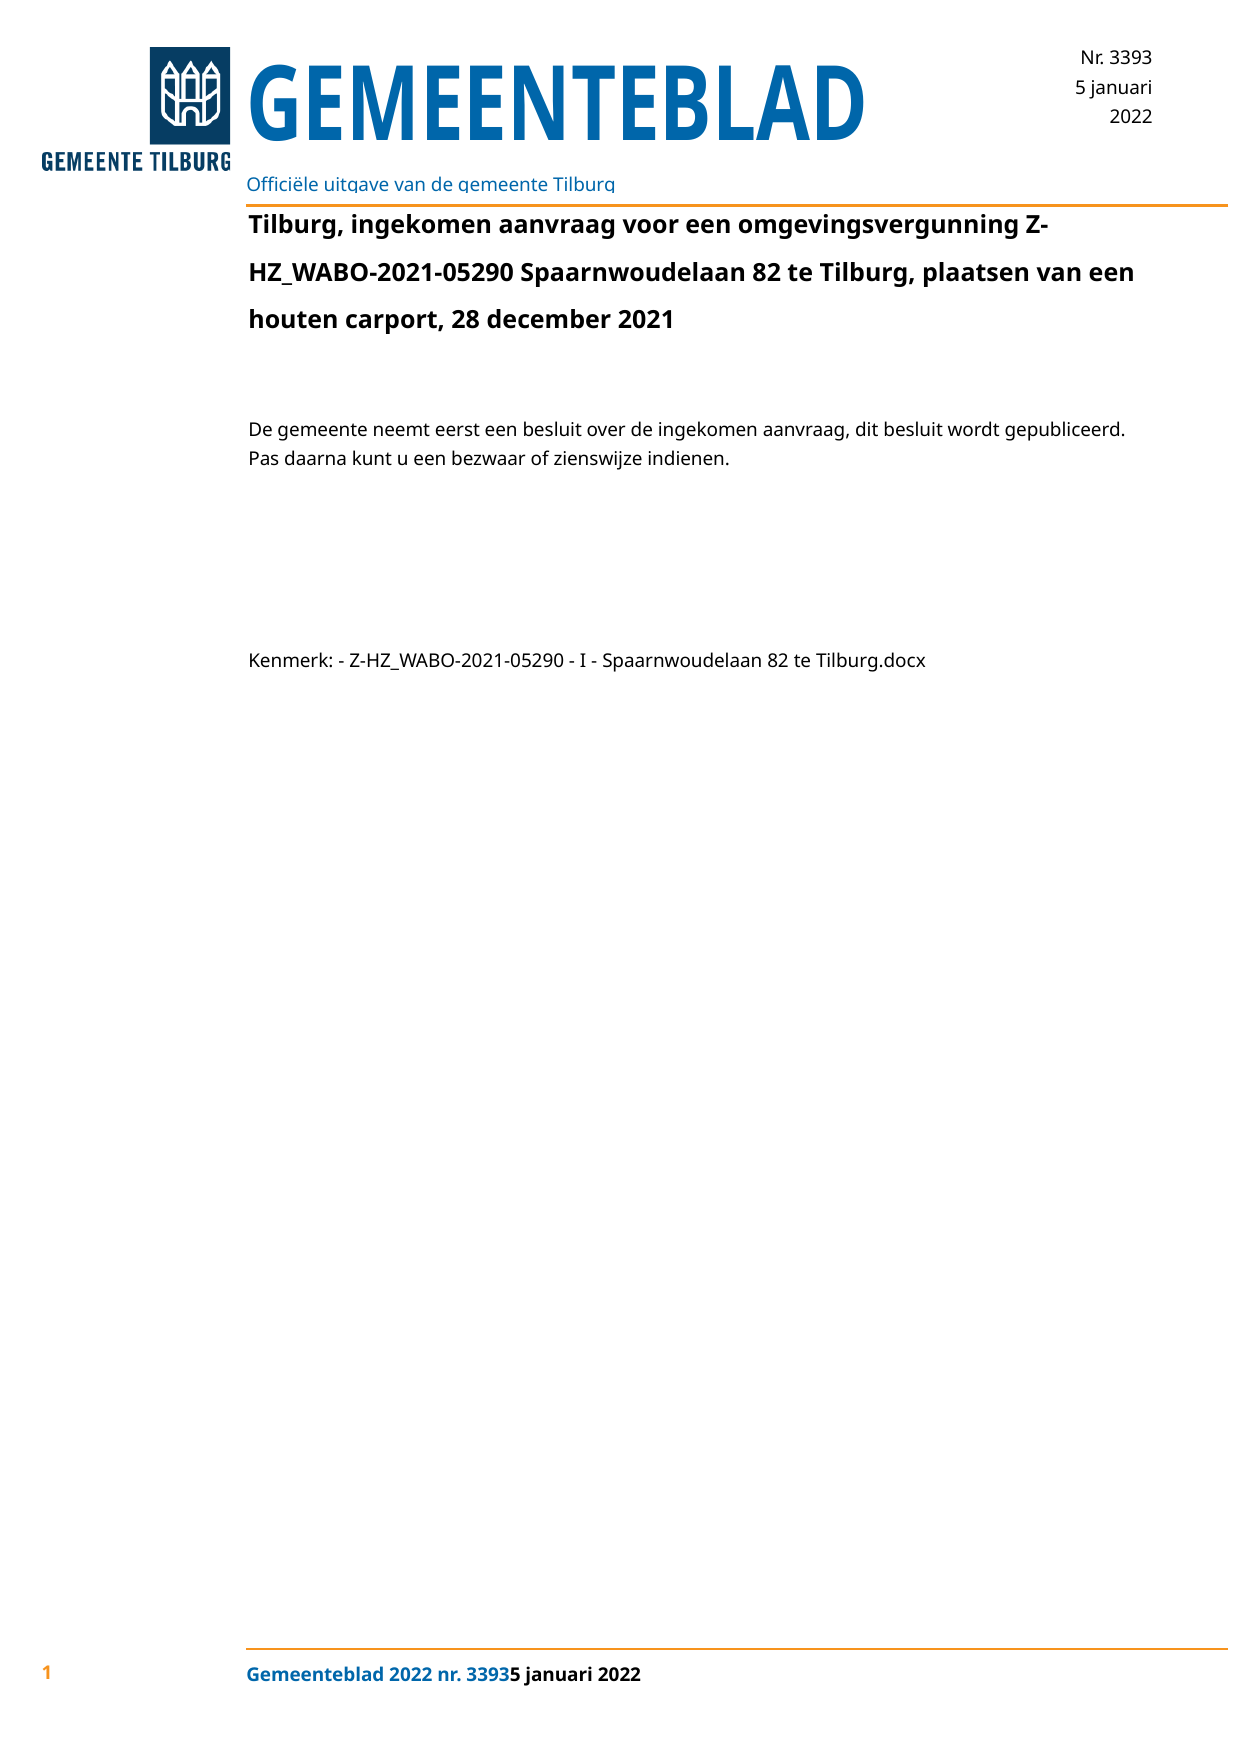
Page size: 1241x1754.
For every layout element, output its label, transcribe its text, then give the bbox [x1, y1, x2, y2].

text Kenmerk: - Z-HZ_WABO-2021-05290 - I - Spaarnwoudelaan 82 te Tilburg.docx [248, 647, 1152, 673]
text Tilburg, ingekomen aanvraag voor een omgevingsvergunning Z-HZ_WABO-2021-05290 Spaarnwoudelaan 82 te Tilburg, plaatsen van een houten carport, 28 december 2021 [248, 207, 1152, 336]
text De gemeente neemt eerst een besluit over de ingekomen aanvraag, dit besluit wordt gepubliceerd. Pas daarna kunt u een bezwaar of zienswijze indienen. [248, 416, 1152, 471]
picture [41, 47, 231, 172]
